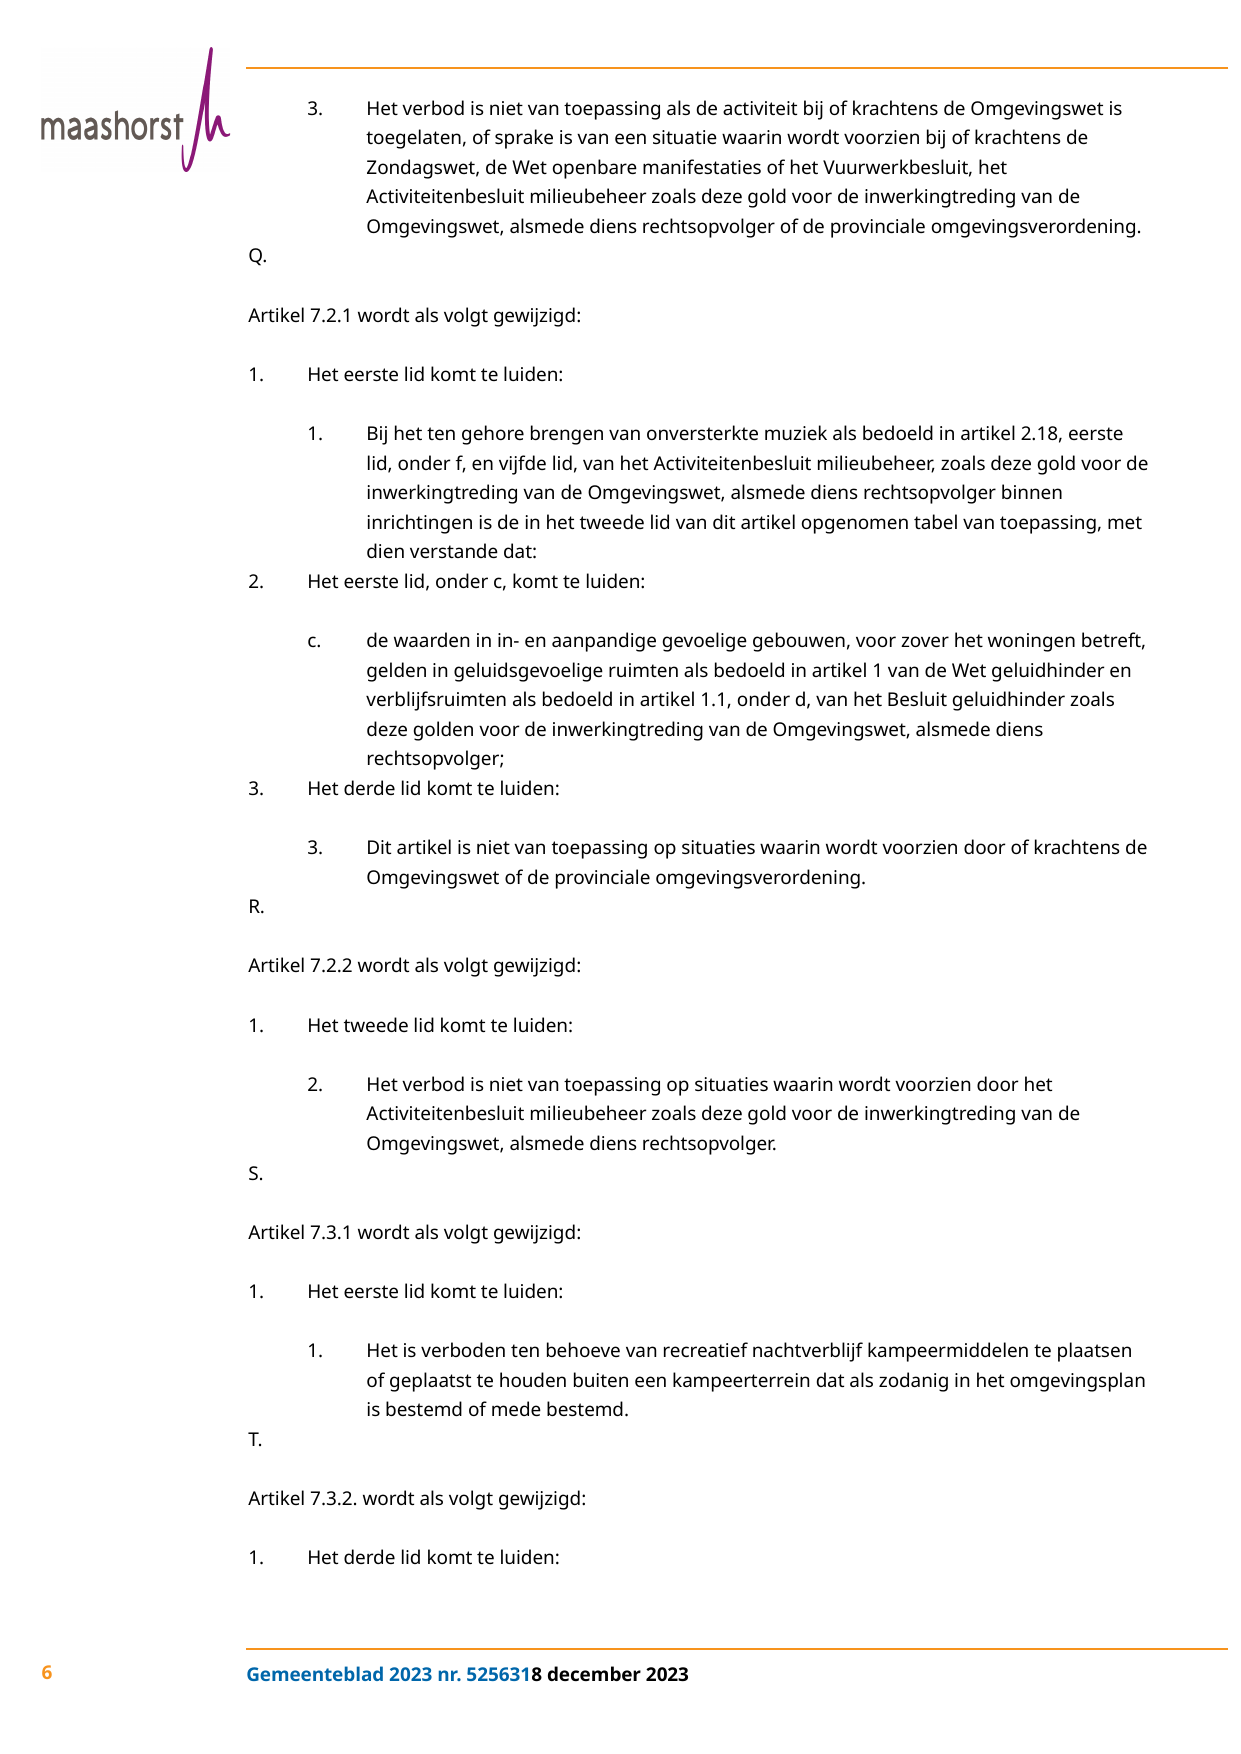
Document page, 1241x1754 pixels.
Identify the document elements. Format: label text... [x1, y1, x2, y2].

text Artikel 7.3.1 wordt als volgt gewijzigd: [248, 1219, 1152, 1245]
text Q. [248, 243, 1152, 268]
list Het tweede lid komt te luiden: [248, 1012, 1152, 1038]
list Bij het ten gehore brengen van onversterkte muziek als bedoeld in artikel 2.18, eerste lid, onder f, en vijfde lid, van het Activiteitenbesluit milieubeheer, zoals deze gold voor de inwerkingtreding van de Omgevingswet, alsmede diens rechtsopvolger binnen inrichtingen is de in het tweede lid van dit artikel opgenomen tabel van toepassing, met dien verstande dat: [307, 420, 1152, 564]
text Artikel 7.2.2 wordt als volgt gewijzigd: [248, 953, 1152, 978]
list Het derde lid komt te luiden: [248, 1544, 1152, 1570]
list Het is verboden ten behoeve van recreatief nachtverblijf kampeermiddelen te plaatsen of geplaatst te houden buiten een kampeerterrein dat als zodanig in het omgevingsplan is bestemd of mede bestemd. [307, 1337, 1152, 1422]
text Artikel 7.3.2. wordt als volgt gewijzigd: [248, 1485, 1152, 1511]
text S. [248, 1160, 1152, 1186]
list Het verbod is niet van toepassing op situaties waarin wordt voorzien door het Activiteitenbesluit milieubeheer zoals deze gold voor de inwerkingtreding van de Omgevingswet, alsmede diens rechtsopvolger. [307, 1071, 1152, 1156]
list Het eerste lid, onder c, komt te luiden: [248, 568, 1152, 594]
list Het eerste lid komt te luiden: [248, 361, 1152, 387]
text Artikel 7.2.1 wordt als volgt gewijzigd: [248, 302, 1152, 328]
picture [41, 47, 231, 172]
text T. [248, 1426, 1152, 1452]
list Dit artikel is niet van toepassing op situaties waarin wordt voorzien door of krachtens de Omgevingswet of de provinciale omgevingsverordening. [307, 834, 1152, 890]
list Het derde lid komt te luiden: [248, 775, 1152, 801]
list Het verbod is niet van toepassing als de activiteit bij of krachtens de Omgevingswet is toegelaten, of sprake is van een situatie waarin wordt voorzien bij of krachtens de Zondagswet, de Wet openbare manifestaties of het Vuurwerkbesluit, het Activiteitenbesluit milieubeheer zoals deze gold voor de inwerkingtreding van de Omgevingswet, alsmede diens rechtsopvolger of de provinciale omgevingsverordening. [307, 95, 1152, 239]
list Het eerste lid komt te luiden: [248, 1278, 1152, 1304]
list de waarden in in- en aanpandige gevoelige gebouwen, voor zover het woningen betreft, gelden in geluidsgevoelige ruimten als bedoeld in artikel 1 van de Wet geluidhinder en verblijfsruimten als bedoeld in artikel 1.1, onder d, van het Besluit geluidhinder zoals deze golden voor de inwerkingtreding van de Omgevingswet, alsmede diens rechtsopvolger; [307, 627, 1152, 771]
text R. [248, 893, 1152, 919]
